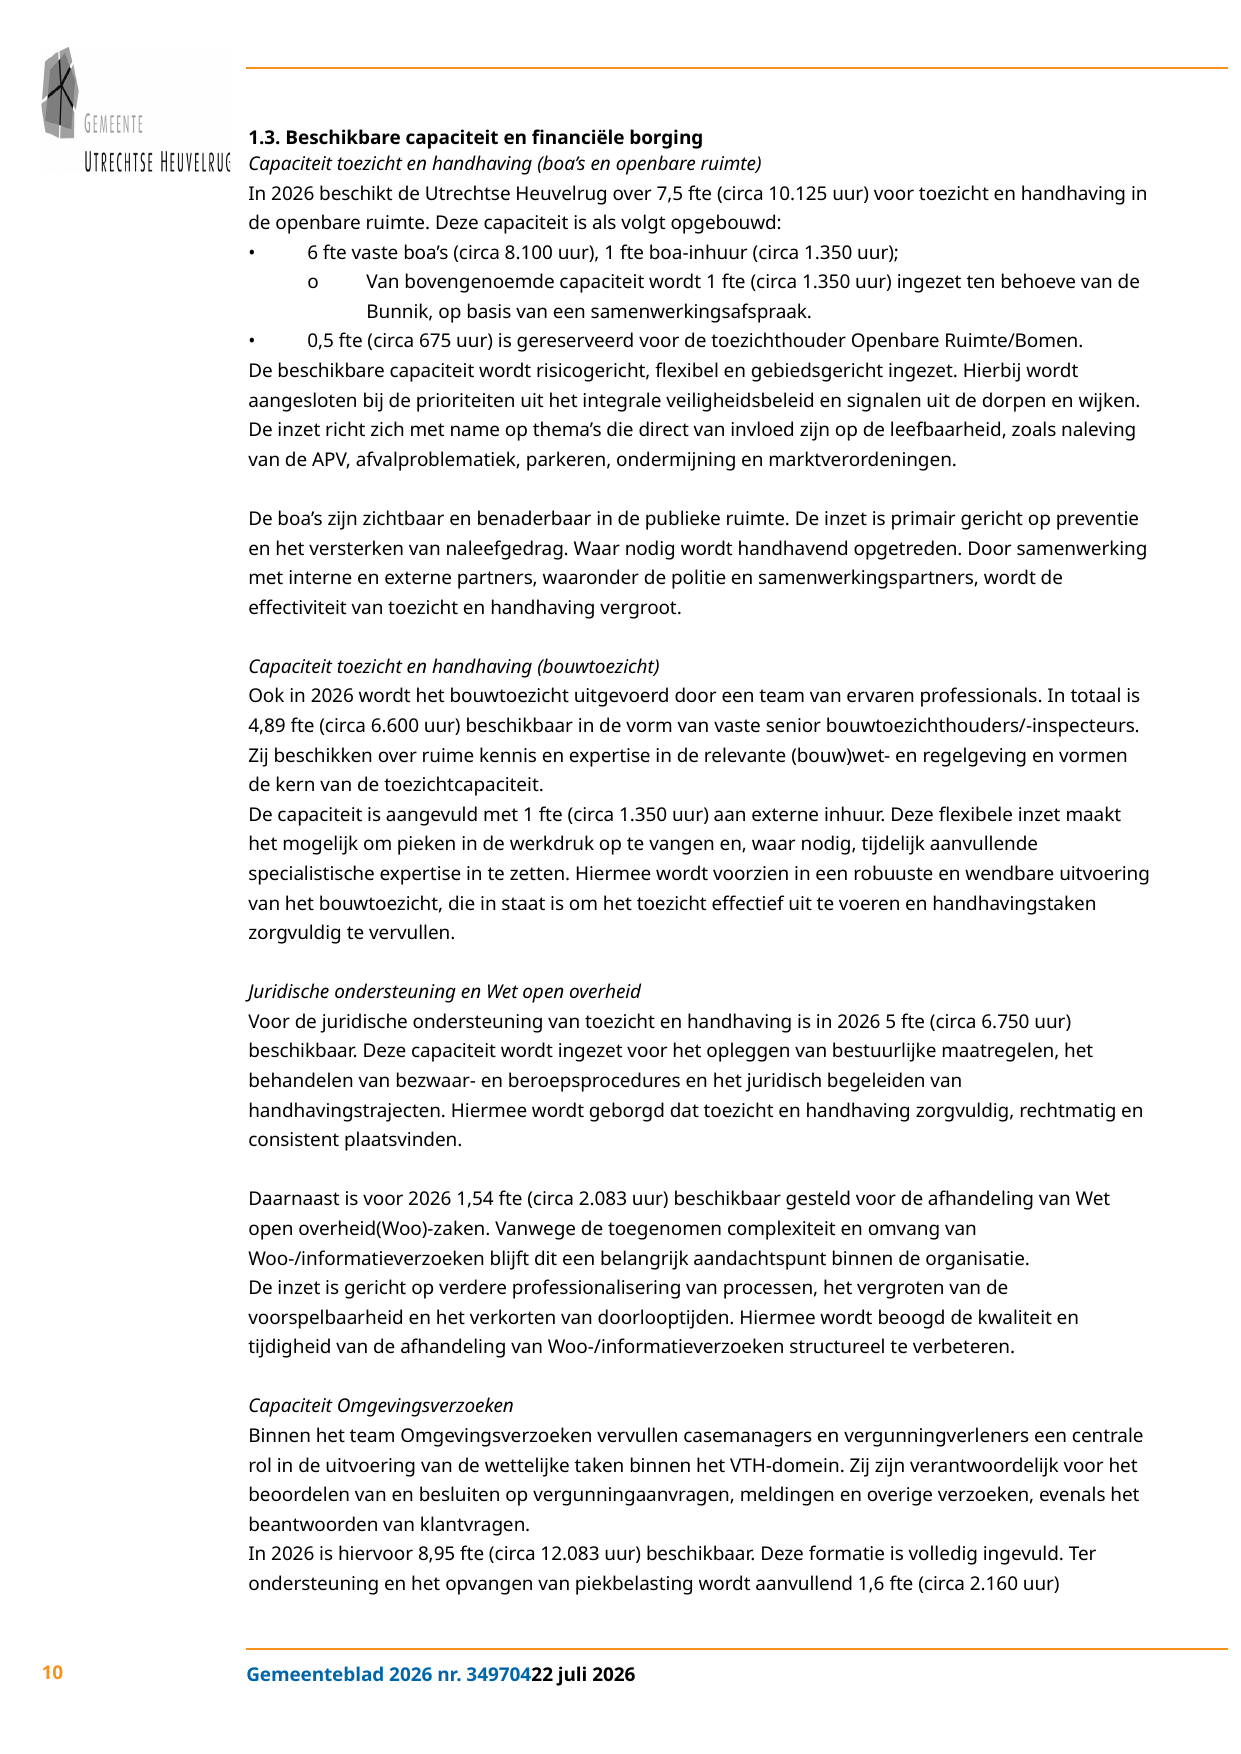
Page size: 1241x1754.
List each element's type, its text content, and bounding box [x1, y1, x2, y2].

picture [41, 47, 231, 172]
text Binnen het team Omgevingsverzoeken vervullen casemanagers en vergunningverleners een centrale rol in de uitvoering van de wettelijke taken binnen het VTH-domein. Zij zijn verantwoordelijk voor het beoordelen van en besluiten op vergunningaanvragen, meldingen en overige verzoeken, evenals het beantwoorden van klantvragen. [248, 1422, 1152, 1537]
text Ook in 2026 wordt het bouwtoezicht uitgevoerd door een team van ervaren professionals. In totaal is 4,89 fte (circa 6.600 uur) beschikbaar in de vorm van vaste senior bouwtoezichthouders/-inspecteurs. Zij beschikken over ruime kennis en expertise in de relevante (bouw)wet- en regelgeving en vormen de kern van de toezichtcapaciteit. [248, 683, 1152, 797]
list 0,5 fte (circa 675 uur) is gereserveerd voor de toezichthouder Openbare Ruimte/Bomen. [248, 328, 1152, 353]
text Juridische ondersteuning en Wet open overheid [248, 978, 1152, 1004]
text Voor de juridische ondersteuning van toezicht en handhaving is in 2026 5 fte (circa 6.750 uur) beschikbaar. Deze capaciteit wordt ingezet voor het opleggen van bestuurlijke maatregelen, het behandelen van bezwaar- en beroepsprocedures en het juridisch begeleiden van handhavingstrajecten. Hiermee wordt geborgd dat toezicht en handhaving zorgvuldig, rechtmatig en consistent plaatsvinden. [248, 1008, 1152, 1152]
text De capaciteit is aangevuld met 1 fte (circa 1.350 uur) aan externe inhuur. Deze flexibele inzet maakt het mogelijk om pieken in de werkdruk op te vangen en, waar nodig, tijdelijk aanvullende specialistische expertise in te zetten. Hiermee wordt voorzien in een robuuste en wendbare uitvoering van het bouwtoezicht, die in staat is om het toezicht effectief uit te voeren en handhavingstaken zorgvuldig te vervullen. [248, 801, 1152, 945]
text 1.3. Beschikbare capaciteit en financiële borging [248, 124, 1152, 150]
list 6 fte vaste boa’s (circa 8.100 uur), 1 fte boa-inhuur (circa 1.350 uur); [248, 239, 1152, 264]
list Van bovengenoemde capaciteit wordt 1 fte (circa 1.350 uur) ingezet ten behoeve van de Bunnik, op basis van een samenwerkingsafspraak. [307, 268, 1152, 324]
text Daarnaast is voor 2026 1,54 fte (circa 2.083 uur) beschikbaar gesteld voor de afhandeling van Wet open overheid(Woo)-zaken. Vanwege de toegenomen complexiteit en omvang van Woo-/informatieverzoeken blijft dit een belangrijk aandachtspunt binnen de organisatie. [248, 1186, 1152, 1270]
text In 2026 beschikt de Utrechtse Heuvelrug over 7,5 fte (circa 10.125 uur) voor toezicht en handhaving in de openbare ruimte. Deze capaciteit is als volgt opgebouwd: [248, 180, 1152, 235]
text De beschikbare capaciteit wordt risicogericht, flexibel en gebiedsgericht ingezet. Hierbij wordt aangesloten bij de prioriteiten uit het integrale veiligheidsbeleid en signalen uit de dorpen en wijken. De inzet richt zich met name op thema’s die direct van invloed zijn op de leefbaarheid, zoals naleving van de APV, afvalproblematiek, parkeren, ondermijning en marktverordeningen. [248, 357, 1152, 472]
text De boa’s zijn zichtbaar en benaderbaar in de publieke ruimte. De inzet is primair gericht op preventie en het versterken van naleefgedrag. Waar nodig wordt handhavend opgetreden. Door samenwerking met interne en externe partners, waaronder de politie en samenwerkingspartners, wordt de effectiviteit van toezicht en handhaving vergroot. [248, 505, 1152, 619]
text In 2026 is hiervoor 8,95 fte (circa 12.083 uur) beschikbaar. Deze formatie is volledig ingevuld. Ter ondersteuning en het opvangen van piekbelasting wordt aanvullend 1,6 fte (circa 2.160 uur) [248, 1541, 1152, 1596]
text Capaciteit toezicht en handhaving (boa’s en openbare ruimte) [248, 150, 1152, 176]
text Capaciteit Omgevingsverzoeken [248, 1393, 1152, 1418]
text De inzet is gericht op verdere professionalisering van processen, het vergroten van de voorspelbaarheid en het verkorten van doorlooptijden. Hiermee wordt beoogd de kwaliteit en tijdigheid van de afhandeling van Woo-/informatieverzoeken structureel te verbeteren. [248, 1274, 1152, 1359]
text Capaciteit toezicht en handhaving (bouwtoezicht) [248, 653, 1152, 679]
